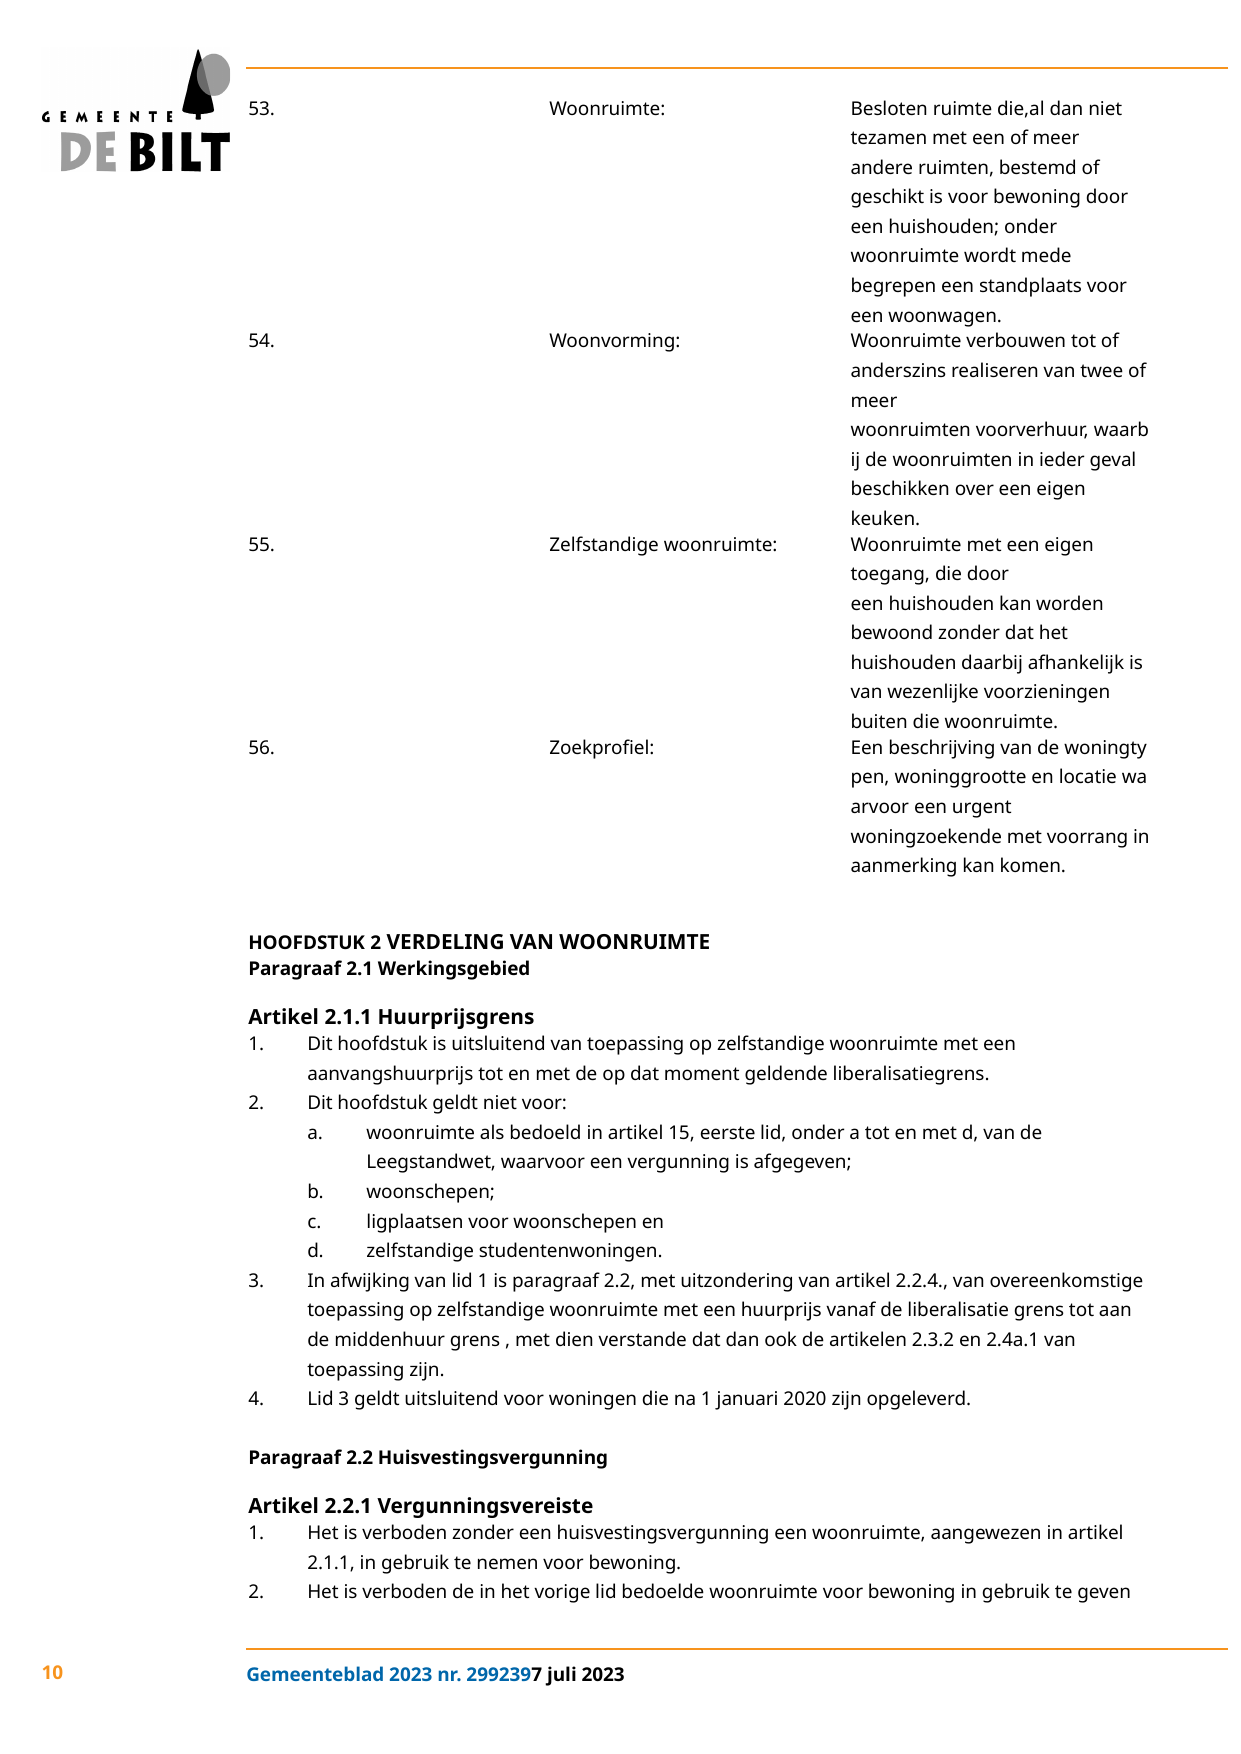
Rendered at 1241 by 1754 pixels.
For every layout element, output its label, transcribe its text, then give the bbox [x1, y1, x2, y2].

list Dit hoofdstuk is uitsluitend van toepassing op zelfstandige woonruimte met een aanvangshuurprijs tot en met de op dat moment geldende liberalisatiegrens. [248, 1030, 1152, 1086]
picture [41, 47, 231, 172]
text Paragraaf 2.2 Huisvestingsvergunning [248, 1444, 1152, 1470]
text Artikel 2.1.1 Huurprijsgrens [248, 1002, 1152, 1030]
table_cell 55. [248, 531, 549, 734]
table_cell Zoekprofiel: [549, 734, 850, 878]
text Paragraaf 2.1 Werkingsgebied [248, 955, 1152, 981]
list ligplaatsen voor woonschepen en [307, 1208, 1152, 1234]
list Dit hoofdstuk geldt niet voor: [248, 1089, 1152, 1115]
list zelfstandige studentenwoningen. [307, 1237, 1152, 1263]
table_cell Woonvorming: [549, 328, 850, 531]
table_cell Woonruimte verbouwen tot of anderszins realiseren van twee of meer woonruimten voorverhuur, waarbij de woonruimten in ieder geval beschikken over een eigen keuken. [850, 328, 1152, 531]
list In afwijking van lid 1 is paragraaf 2.2, met uitzondering van artikel 2.2.4., van overeenkomstige toepassing op zelfstandige woonruimte met een huurprijs vanaf de liberalisatie grens tot aan de middenhuur grens , met dien verstande dat dan ook de artikelen 2.3.2 en 2.4a.1 van toepassing zijn. [248, 1267, 1152, 1382]
text HOOFDSTUK 2 VERDELING VAN WOONRUIMTE [248, 927, 1152, 955]
table_cell Een beschrijving van de woningtypen, woninggrootte en locatie waarvoor een urgent woningzoekende met voorrang in aanmerking kan komen. [850, 734, 1152, 878]
table_cell 54. [248, 328, 549, 531]
list Het is verboden de in het vorige lid bedoelde woonruimte voor bewoning in gebruik te geven [248, 1579, 1152, 1604]
list Het is verboden zonder een huisvestingsvergunning een woonruimte, aangewezen in artikel 2.1.1, in gebruik te nemen voor bewoning. [248, 1519, 1152, 1575]
table_cell Zelfstandige woonruimte: [549, 531, 850, 734]
list woonschepen; [307, 1178, 1152, 1204]
table_cell 56. [248, 734, 549, 878]
table_cell Woonruimte: [549, 95, 850, 328]
table_cell Besloten ruimte die,al dan niet tezamen met een of meer andere ruimten, bestemd of geschikt is voor bewoning door een huishouden; onder woonruimte wordt mede begrepen een standplaats voor een woonwagen. [850, 95, 1152, 328]
list woonruimte als bedoeld in artikel 15, eerste lid, onder a tot en met d, van de Leegstandwet, waarvoor een vergunning is afgegeven; [307, 1119, 1152, 1174]
table_cell Woonruimte met een eigen toegang, die door een huishouden kan worden bewoond zonder dat het huishouden daarbij afhankelijk is van wezenlijke voorzieningen buiten die woonruimte. [850, 531, 1152, 734]
table_cell 53. [248, 95, 549, 328]
list Lid 3 geldt uitsluitend voor woningen die na 1 januari 2020 zijn opgeleverd. [248, 1385, 1152, 1411]
text Artikel 2.2.1 Vergunningsvereiste [248, 1491, 1152, 1519]
